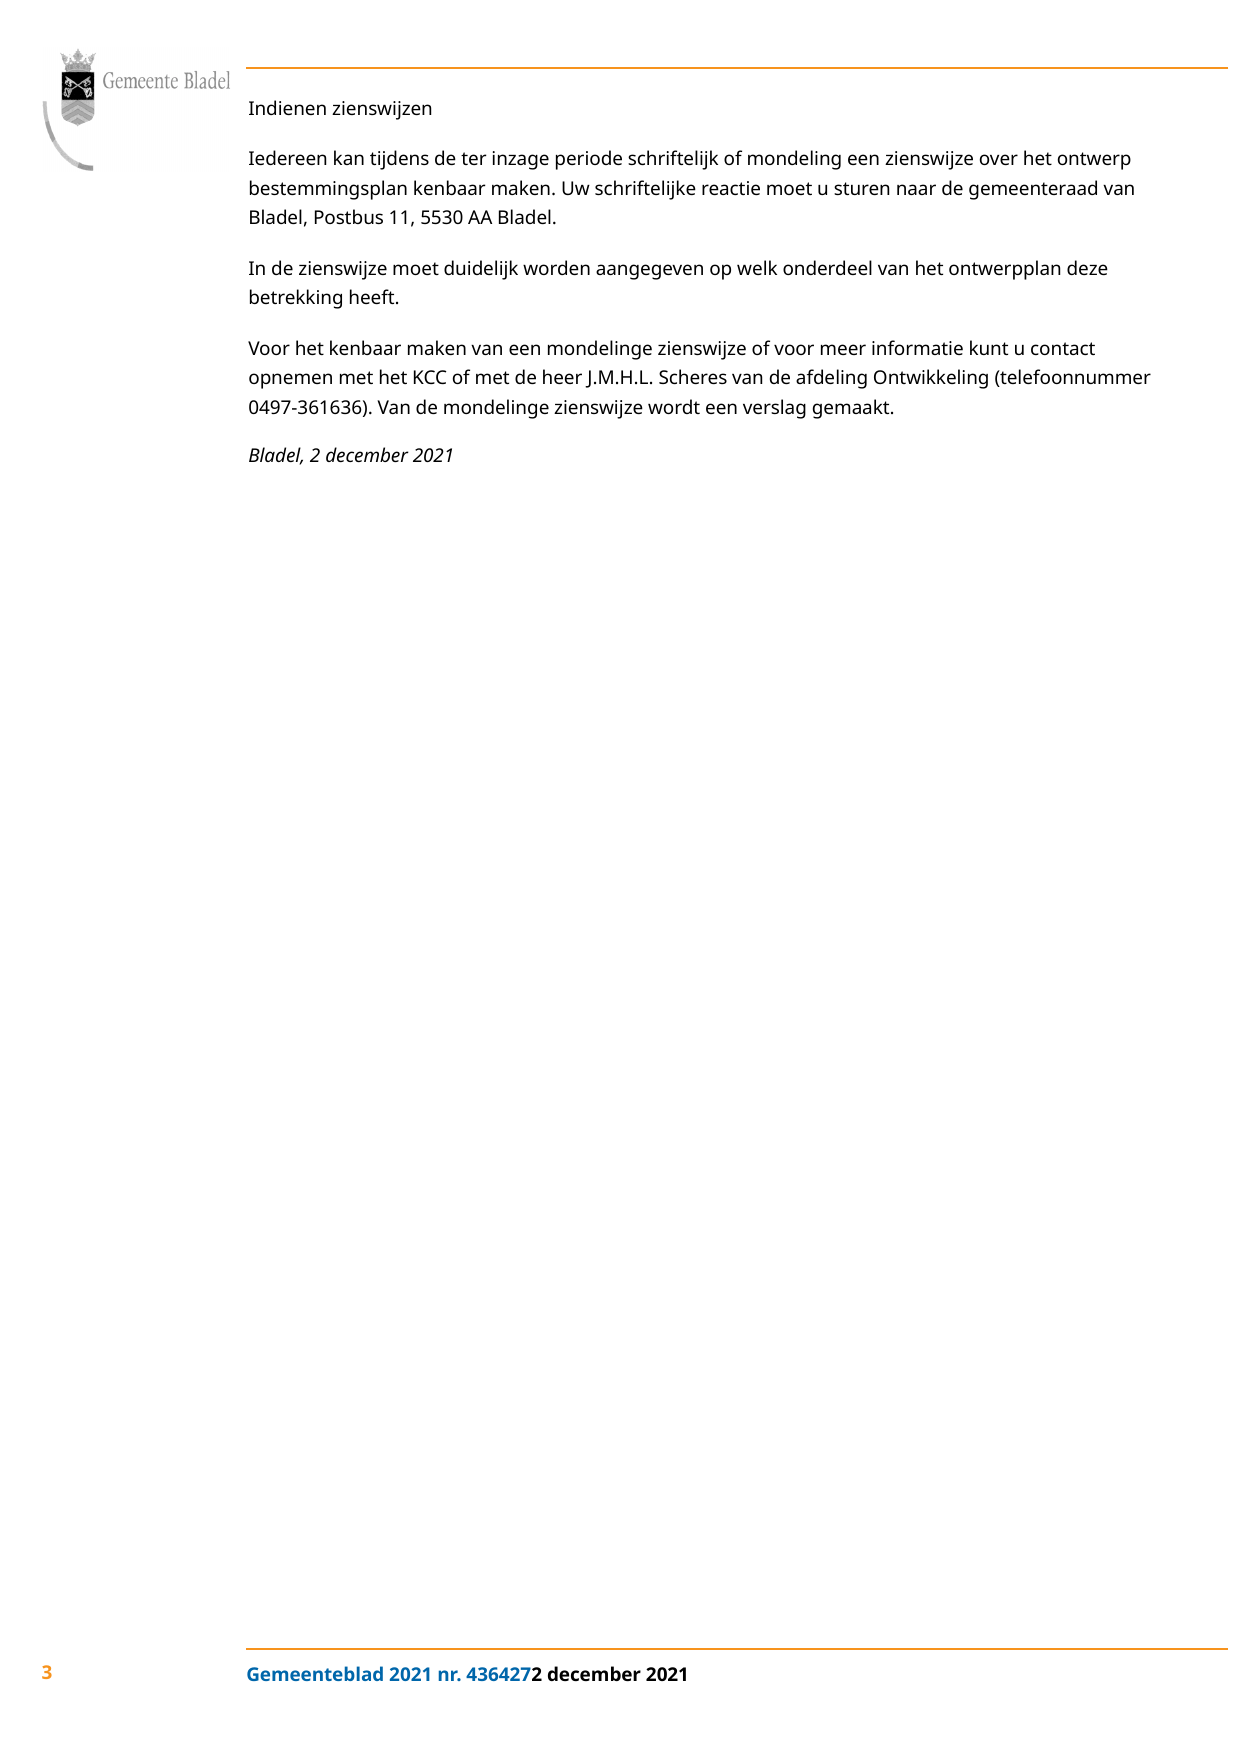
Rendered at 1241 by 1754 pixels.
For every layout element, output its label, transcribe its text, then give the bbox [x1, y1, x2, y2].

text Voor het kenbaar maken van een mondelinge zienswijze of voor meer informatie kunt u contact opnemen met het KCC of met de heer J.M.H.L. Scheres van de afdeling Ontwikkeling (telefoonnummer 0497-361636). Van de mondelinge zienswijze wordt een verslag gemaakt. [248, 335, 1152, 420]
text Iedereen kan tijdens de ter inzage periode schriftelijk of mondeling een zienswijze over het ontwerp bestemmingsplan kenbaar maken. Uw schriftelijke reactie moet u sturen naar de gemeenteraad van Bladel, Postbus 11, 5530 AA Bladel. [248, 145, 1152, 230]
text In de zienswijze moet duidelijk worden aangegeven op welk onderdeel van het ontwerpplan deze betrekking heeft. [248, 255, 1152, 310]
text Bladel, 2 december 2021 [248, 442, 1152, 467]
text Indienen zienswijzen [248, 95, 1152, 121]
picture [41, 47, 231, 172]
